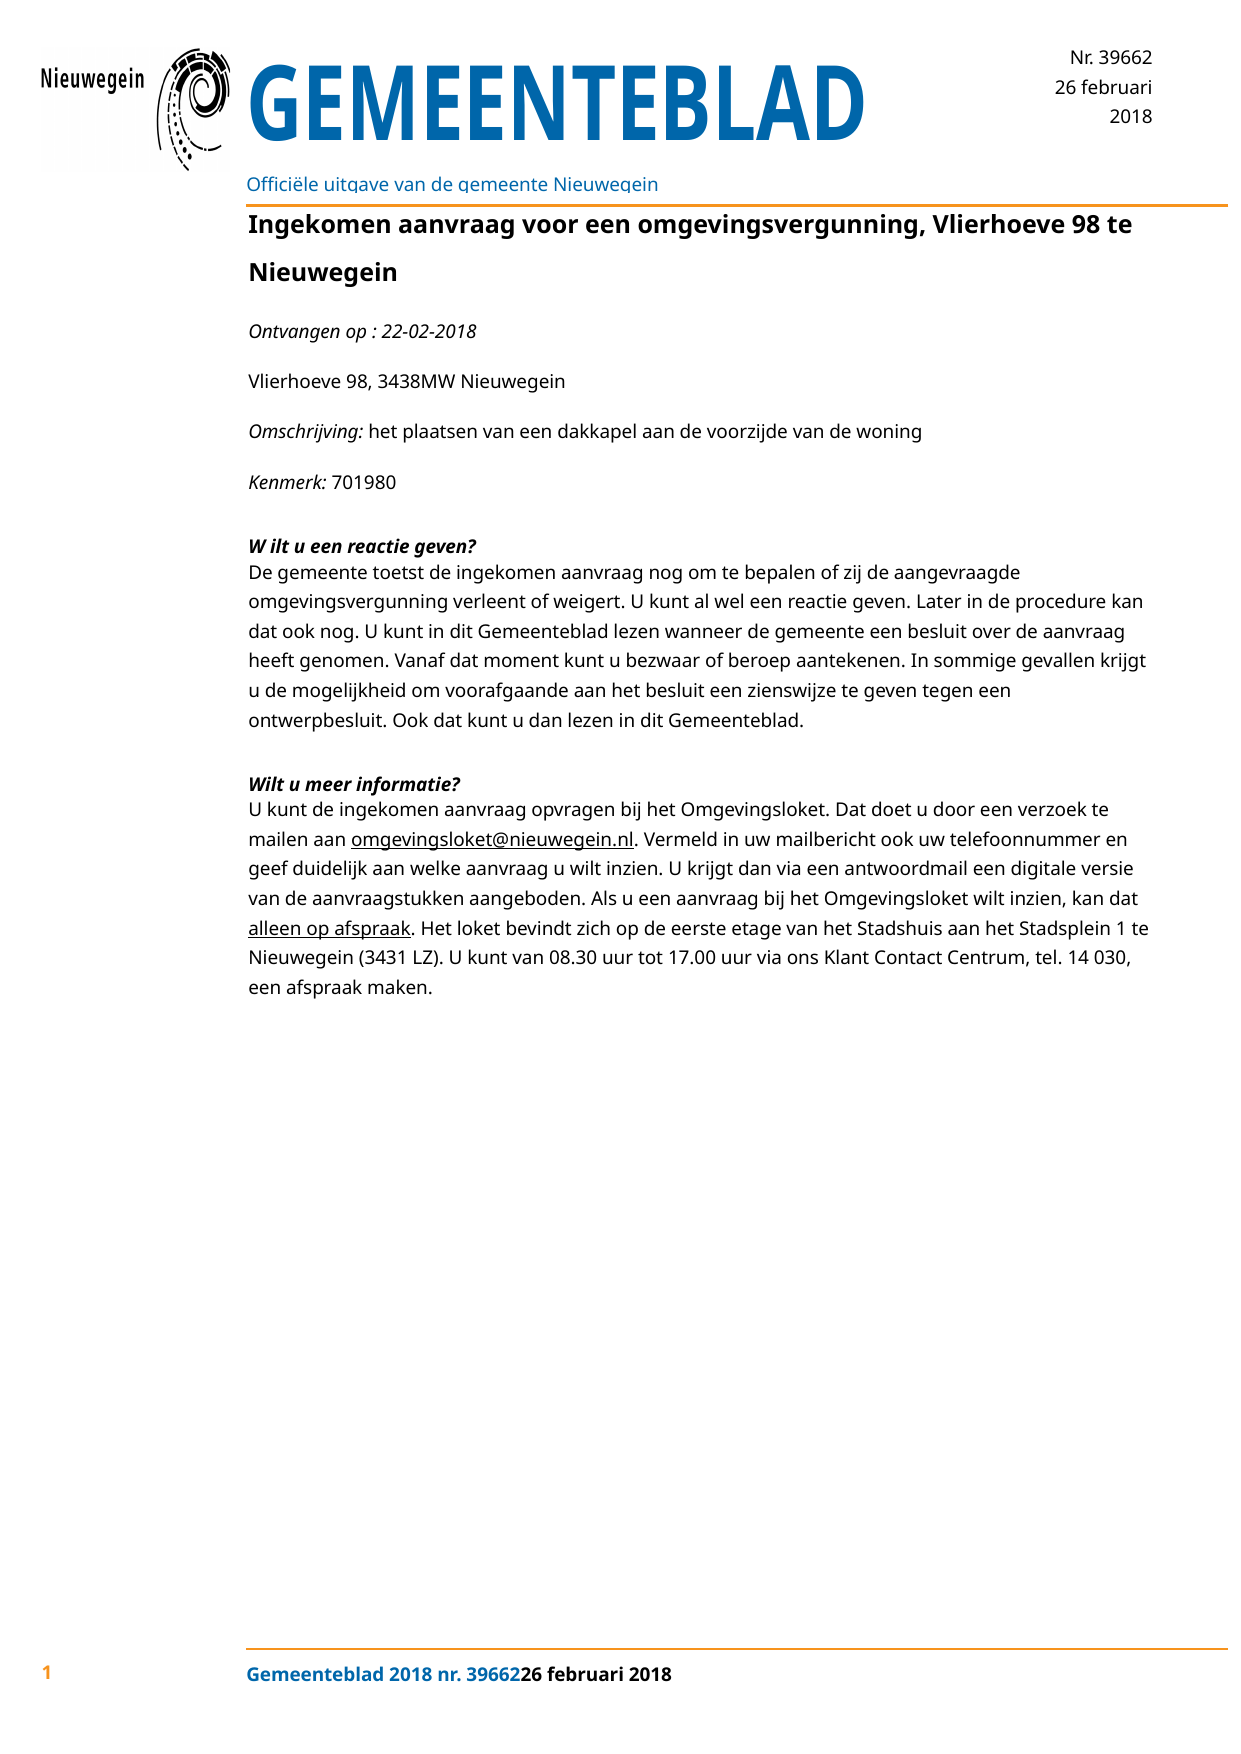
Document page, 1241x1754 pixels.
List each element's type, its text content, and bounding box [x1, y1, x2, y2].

text U kunt de ingekomen aanvraag opvragen bij het Omgevingsloket. Dat doet u door een verzoek te mailen aan omgevingsloket@nieuwegein.nl. Vermeld in uw mailbericht ook uw telefoonnummer en geef duidelijk aan welke aanvraag u wilt inzien. U krijgt dan via een antwoordmail een digitale versie van de aanvraagstukken aangeboden. Als u een aanvraag bij het Omgevingsloket wilt inzien, kan dat alleen op afspraak. Het loket bevindt zich op de eerste etage van het Stadshuis aan het Stadsplein 1 te Nieuwegein (3431 LZ). U kunt van 08.30 uur tot 17.00 uur via ons Klant Contact Centrum, tel. 14 030, een afspraak maken. [248, 796, 1152, 1000]
text Omschrijving: het plaatsen van een dakkapel aan de voorzijde van de woning [248, 419, 1152, 444]
text Ingekomen aanvraag voor een omgevingsvergunning, Vlierhoeve 98 te Nieuwegein [248, 207, 1152, 288]
text De gemeente toetst de ingekomen aanvraag nog om te bepalen of zij de aangevraagde omgevingsvergunning verleent of weigert. U kunt al wel een reactie geven. Later in de procedure kan dat ook nog. U kunt in dit Gemeenteblad lezen wanneer de gemeente een besluit over de aanvraag heeft genomen. Vanaf dat moment kunt u bezwaar of beroep aantekenen. In sommige gevallen krijgt u de mogelijkheid om voorafgaande aan het besluit een zienswijze te geven tegen een ontwerpbesluit. Ook dat kunt u dan lezen in dit Gemeenteblad. [248, 559, 1152, 732]
text Wilt u meer informatie? [248, 771, 1152, 796]
text Ontvangen op : 22-02-2018 [248, 318, 1152, 344]
text Kenmerk: 701980 [248, 469, 1152, 495]
picture [41, 47, 231, 172]
text Vlierhoeve 98, 3438MW Nieuwegein [248, 368, 1152, 394]
text W ilt u een reactie geven? [248, 533, 1152, 559]
